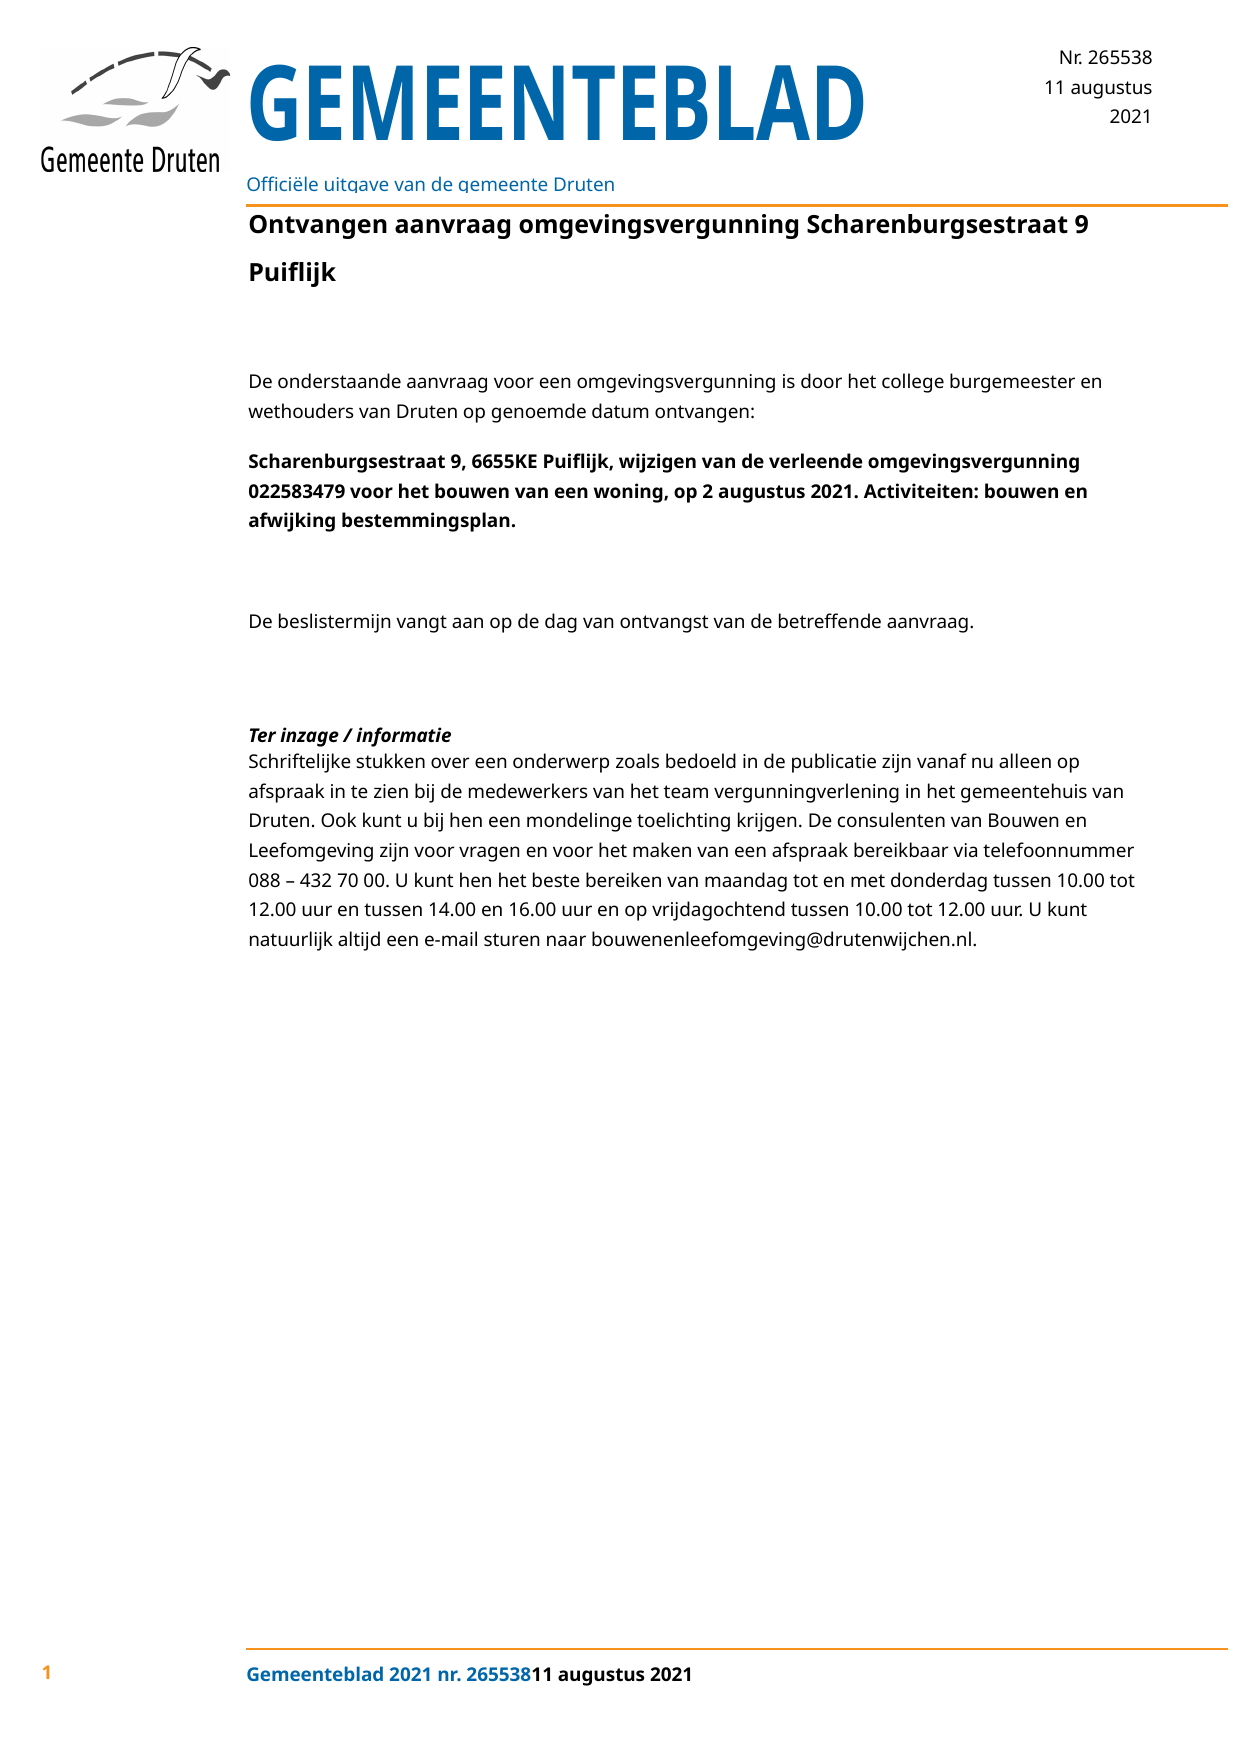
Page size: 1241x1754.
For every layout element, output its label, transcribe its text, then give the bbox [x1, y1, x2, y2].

text Schriftelijke stukken over een onderwerp zoals bedoeld in de publicatie zijn vanaf nu alleen op afspraak in te zien bij de medewerkers van het team vergunningverlening in het gemeentehuis van Druten. Ook kunt u bij hen een mondelinge toelichting krijgen. De consulenten van Bouwen en Leefomgeving zijn voor vragen en voor het maken van een afspraak bereikbaar via telefoonnummer 088 – 432 70 00. U kunt hen het beste bereiken van maandag tot en met donderdag tussen 10.00 tot 12.00 uur en tussen 14.00 en 16.00 uur en op vrijdagochtend tussen 10.00 tot 12.00 uur. U kunt natuurlijk altijd een e-mail sturen naar bouwenenleefomgeving@drutenwijchen.nl. [248, 748, 1152, 952]
text Scharenburgsestraat 9, 6655KE Puiflijk, wijzigen van de verleende omgevingsvergunning 022583479 voor het bouwen van een woning, op 2 augustus 2021. Activiteiten: bouwen en afwijking bestemmingsplan. [248, 448, 1152, 533]
text Ontvangen aanvraag omgevingsvergunning Scharenburgsestraat 9 Puiflijk [248, 207, 1152, 288]
text Ter inzage / informatie [248, 723, 1152, 748]
picture [41, 47, 231, 172]
text De onderstaande aanvraag voor een omgevingsvergunning is door het college burgemeester en wethouders van Druten op genoemde datum ontvangen: [248, 368, 1152, 424]
text De beslistermijn vangt aan op de dag van ontvangst van de betreffende aanvraag. [248, 608, 1152, 634]
